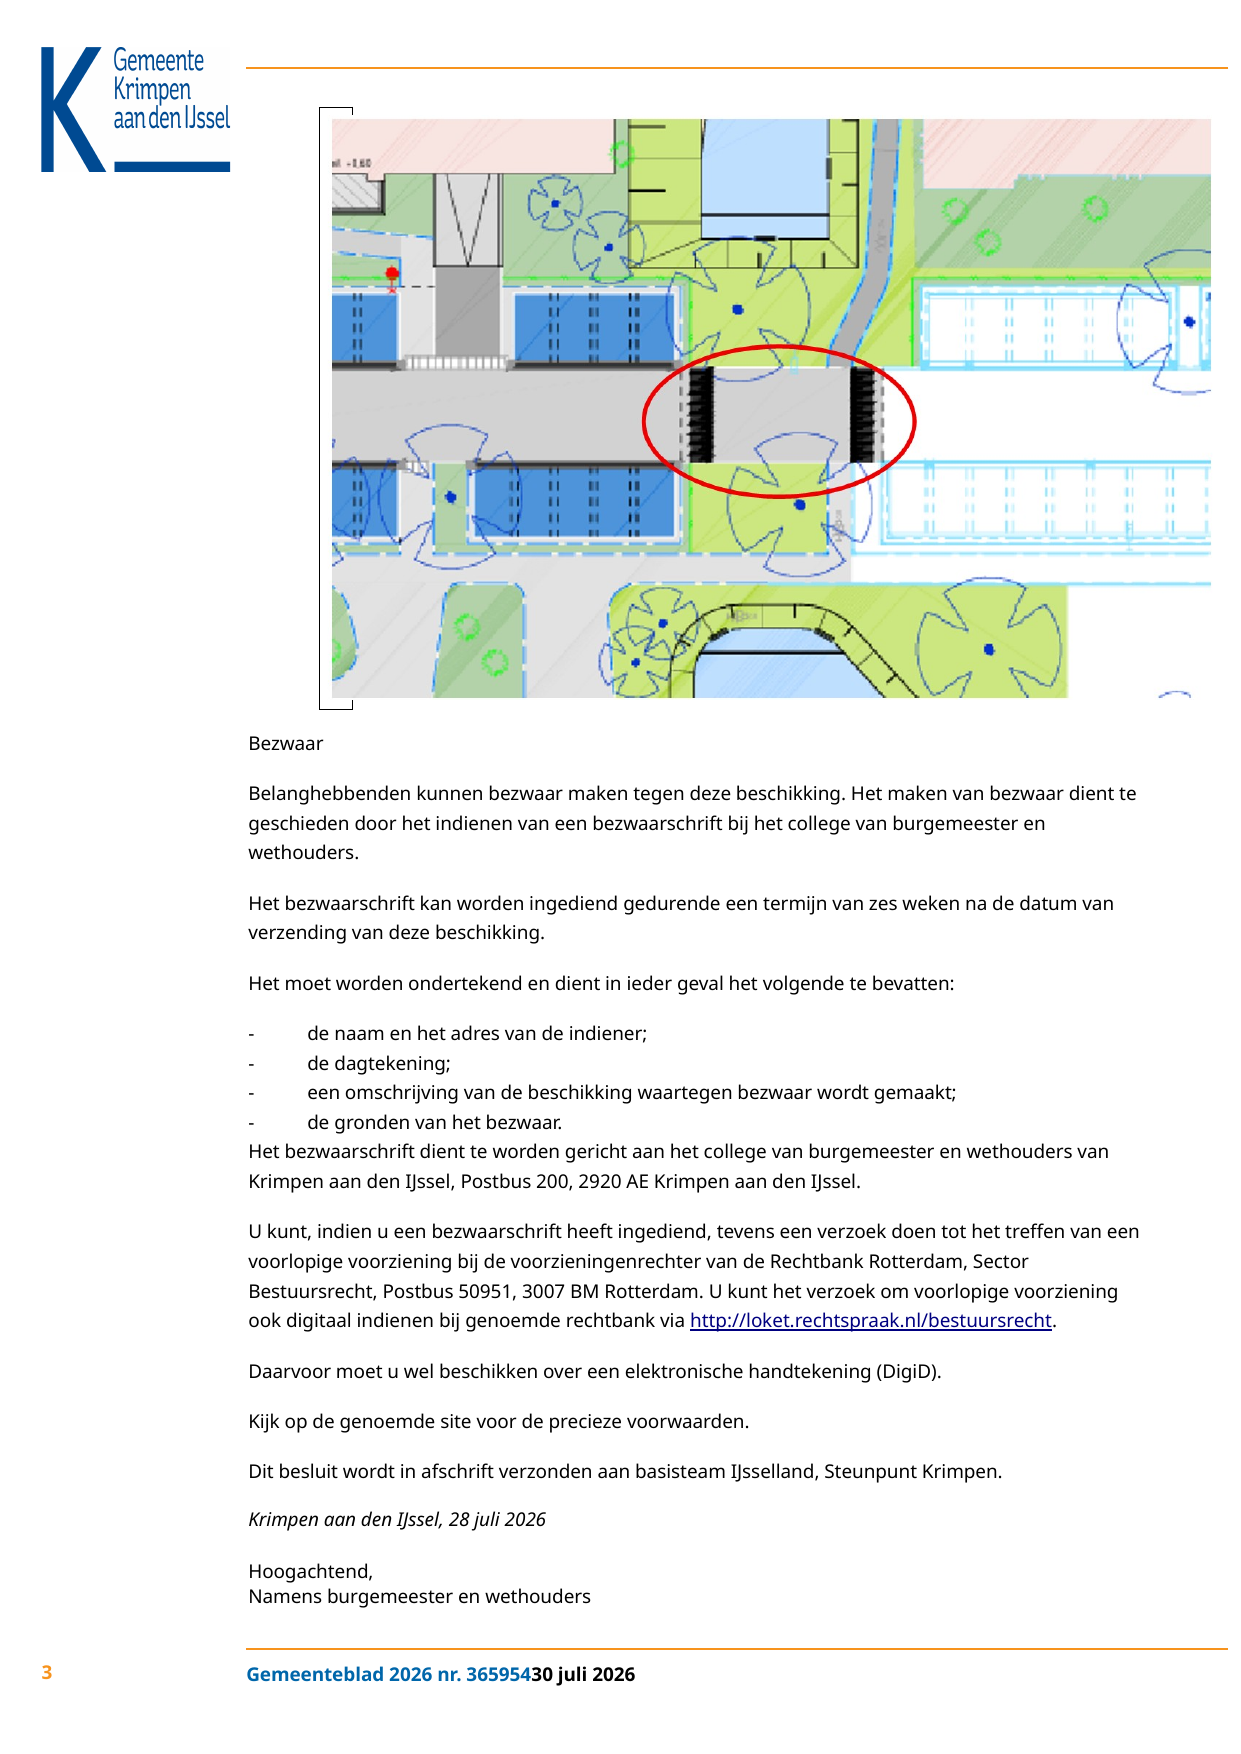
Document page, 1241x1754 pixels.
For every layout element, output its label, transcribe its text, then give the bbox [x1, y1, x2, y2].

text Het bezwaarschrift kan worden ingediend gedurende een termijn van zes weken na de datum van verzending van deze beschikking. [248, 890, 1152, 945]
list de naam en het adres van de indiener; [248, 1020, 1152, 1046]
text Krimpen aan den IJssel, 28 juli 2026 [248, 1507, 1152, 1532]
list de gronden van het bezwaar. [248, 1109, 1152, 1135]
text Kijk op de genoemde site voor de precieze voorwaarden. [248, 1408, 1152, 1434]
text U kunt, indien u een bezwaarschrift heeft ingediend, tevens een verzoek doen tot het treffen van een voorlopige voorziening bij de voorzieningenrechter van de Rechtbank Rotterdam, Sector Bestuursrecht, Postbus 50951, 3007 BM Rotterdam. U kunt het verzoek om voorlopige voorziening ook digitaal indienen bij genoemde rechtbank via http://loket.rechtspraak.nl/bestuursrecht. [248, 1219, 1152, 1333]
picture [41, 47, 231, 172]
text Hoogachtend, [248, 1558, 1152, 1584]
text Daarvoor moet u wel beschikken over een elektronische handtekening (DigiD). [248, 1358, 1152, 1384]
list een omschrijving van de beschikking waartegen bezwaar wordt gemaakt; [248, 1079, 1152, 1105]
text Het moet worden ondertekend en dient in ieder geval het volgende te bevatten: [248, 970, 1152, 996]
text Bezwaar [248, 730, 1152, 756]
text Namens burgemeester en wethouders [248, 1584, 1152, 1609]
text Belanghebbenden kunnen bezwaar maken tegen deze beschikking. Het maken van bezwaar dient te geschieden door het indienen van een bezwaarschrift bij het college van burgemeester en wethouders. [248, 780, 1152, 865]
text Dit besluit wordt in afschrift verzonden aan basisteam IJsselland, Steunpunt Krimpen. [248, 1459, 1152, 1484]
picture [327, 115, 1214, 700]
text Het bezwaarschrift dient te worden gericht aan het college van burgemeester en wethouders van Krimpen aan den IJssel, Postbus 200, 2920 AE Krimpen aan den IJssel. [248, 1139, 1152, 1194]
list de dagtekening; [248, 1050, 1152, 1076]
